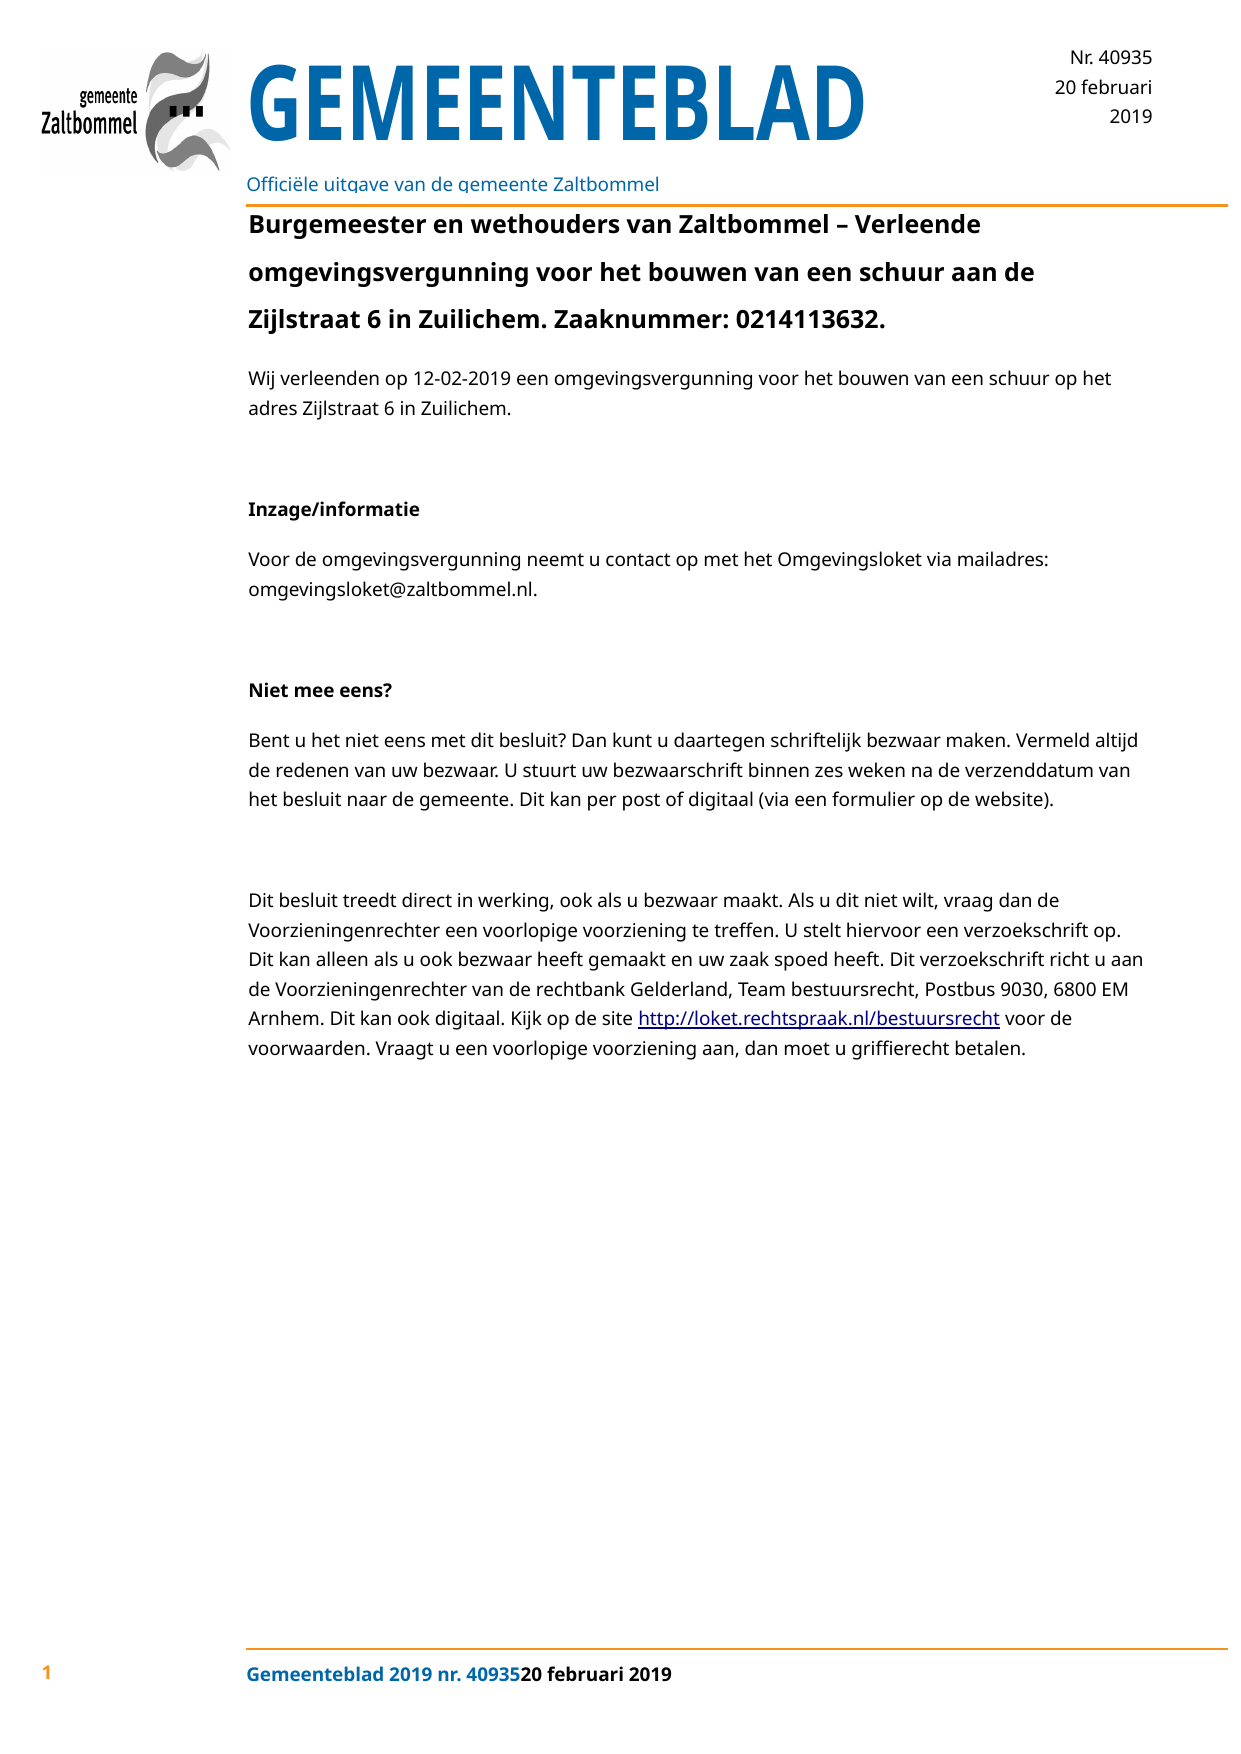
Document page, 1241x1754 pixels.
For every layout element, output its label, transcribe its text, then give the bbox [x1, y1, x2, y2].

text Inzage/informatie [248, 496, 1152, 522]
text Burgemeester en wethouders van Zaltbommel – Verleende omgevingsvergunning voor het bouwen van een schuur aan de Zijlstraat 6 in Zuilichem. Zaaknummer: 0214113632. [248, 207, 1152, 336]
text Bent u het niet eens met dit besluit? Dan kunt u daartegen schriftelijk bezwaar maken. Vermeld altijd de redenen van uw bezwaar. U stuurt uw bezwaarschrift binnen zes weken na de verzenddatum van het besluit naar de gemeente. Dit kan per post of digitaal (via een formulier op de website). [248, 727, 1152, 812]
text Niet mee eens? [248, 677, 1152, 702]
text Dit besluit treedt direct in werking, ook als u bezwaar maakt. Als u dit niet wilt, vraag dan de Voorzieningenrechter een voorlopige voorziening te treffen. U stelt hiervoor een verzoekschrift op. Dit kan alleen als u ook bezwaar heeft gemaakt en uw zaak spoed heeft. Dit verzoekschrift richt u aan de Voorzieningenrechter van de rechtbank Gelderland, Team bestuursrecht, Postbus 9030, 6800 EM Arnhem. Dit kan ook digitaal. Kijk op de site http://loket.rechtspraak.nl/bestuursrecht voor de voorwaarden. Vraagt u een voorlopige voorziening aan, dan moet u griffierecht betalen. [248, 887, 1152, 1061]
text Voor de omgevingsvergunning neemt u contact op met het Omgevingsloket via mailadres: omgevingsloket@zaltbommel.nl. [248, 546, 1152, 602]
text Wij verleenden op 12-02-2019 een omgevingsvergunning voor het bouwen van een schuur op het adres Zijlstraat 6 in Zuilichem. [248, 366, 1152, 421]
picture [41, 47, 231, 172]
